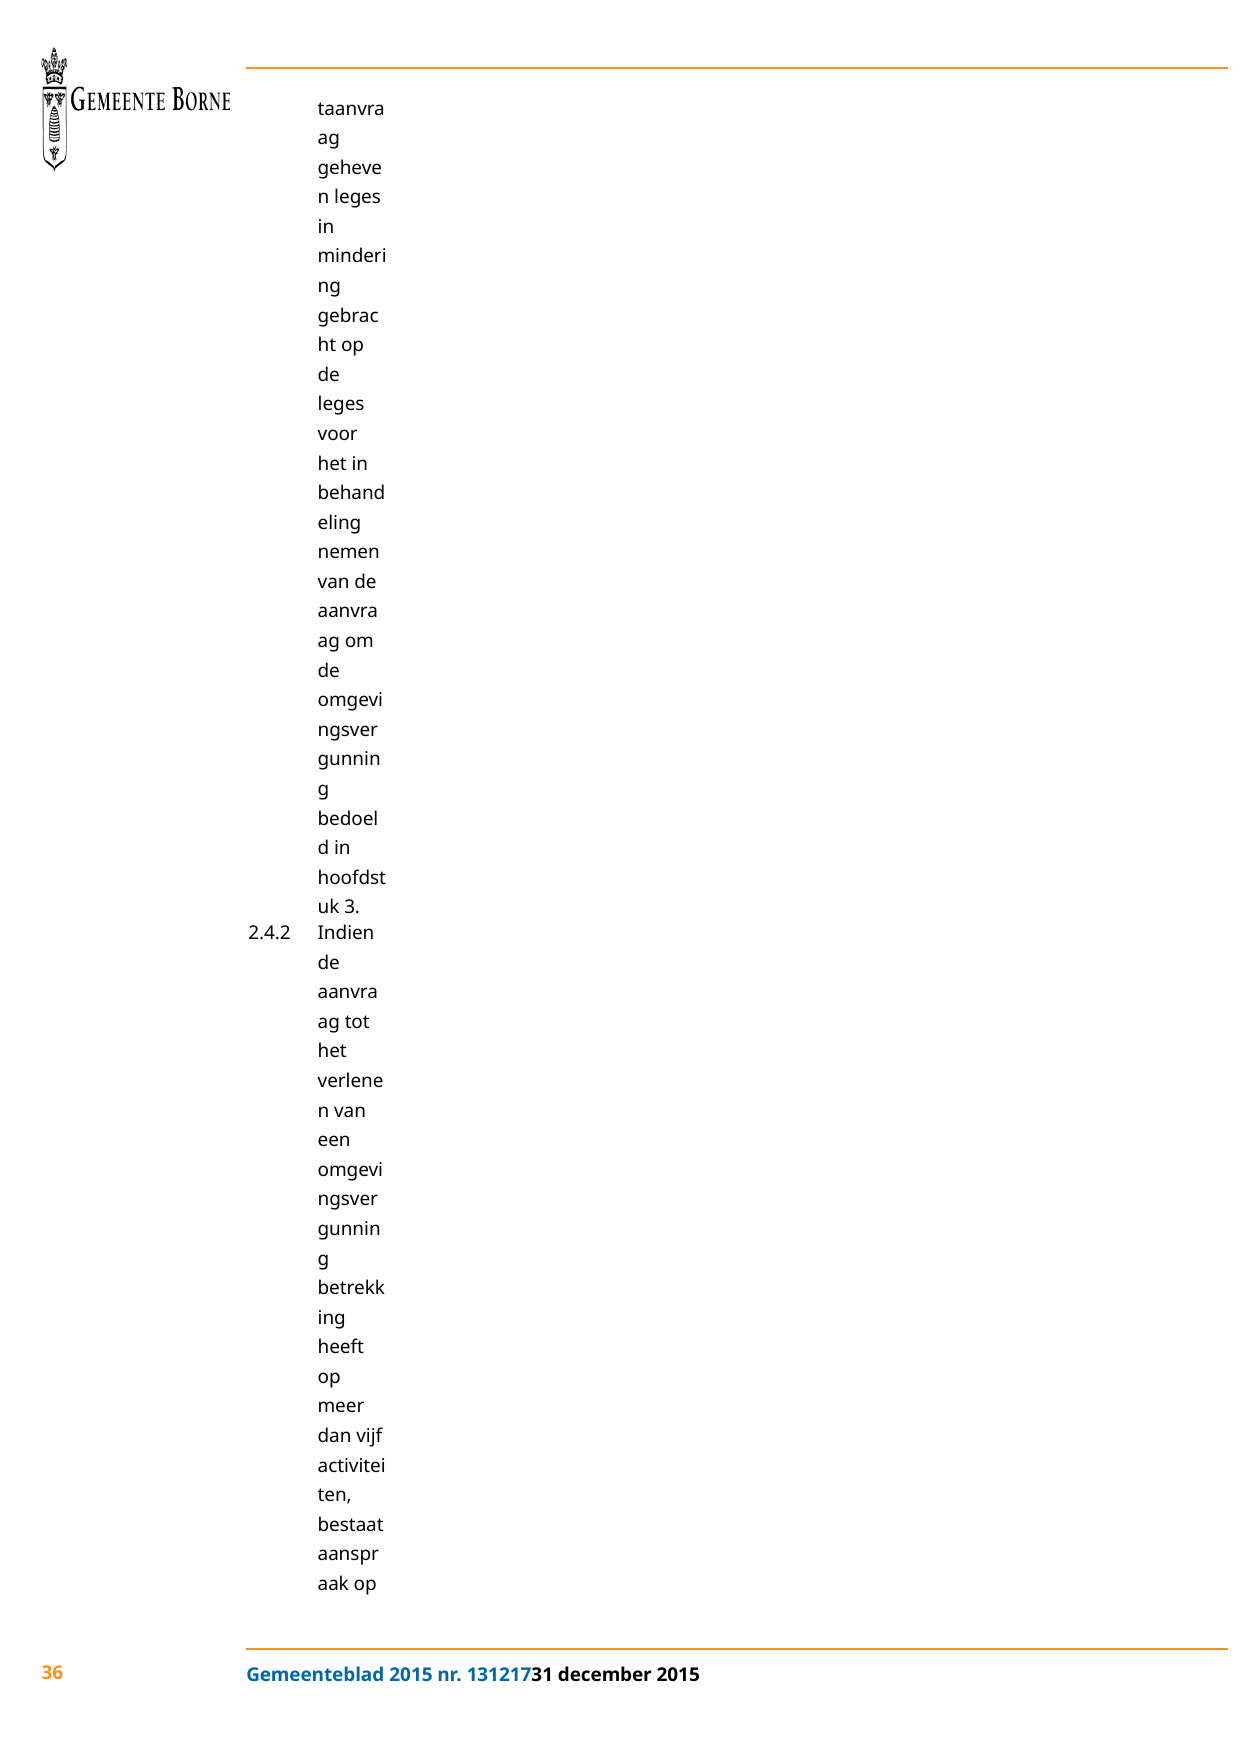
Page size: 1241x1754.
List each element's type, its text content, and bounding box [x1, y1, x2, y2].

table_cell Indien de aanvraag tot het verlenen van een omgevingsvergunning betrekking heeft op meer dan vijf activiteiten, bestaat aanspraak op [318, 919, 387, 1596]
table_cell [387, 95, 456, 919]
picture [41, 47, 231, 172]
table_cell taanvraag geheven leges in mindering gebracht op de leges voor het in behandeling nemen van de aanvraag om de omgevingsvergunning bedoeld in hoofdstuk 3. [318, 95, 387, 919]
table_cell [456, 95, 526, 919]
table_cell 2.4.2 [248, 919, 317, 1596]
table_cell [456, 919, 526, 1596]
table_cell [387, 919, 456, 1596]
table_cell [248, 95, 317, 919]
